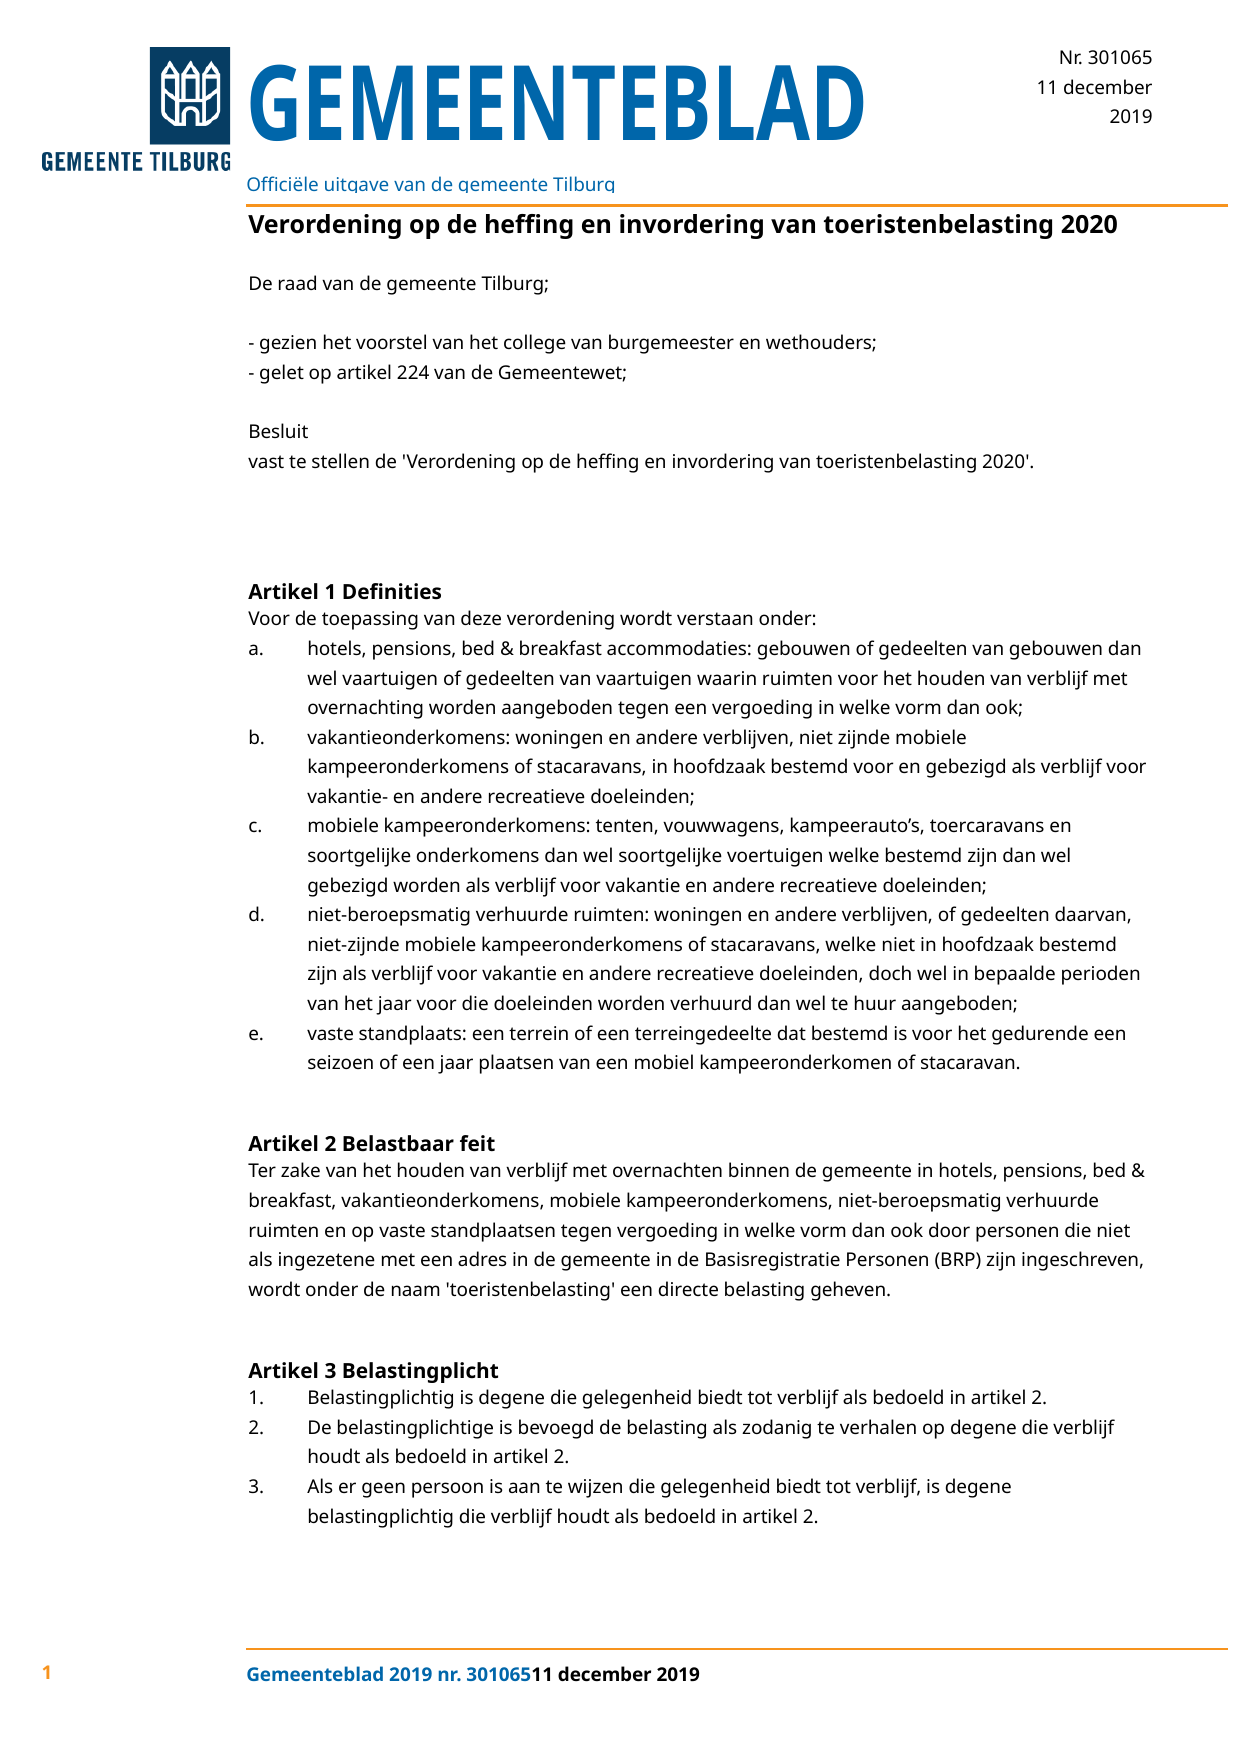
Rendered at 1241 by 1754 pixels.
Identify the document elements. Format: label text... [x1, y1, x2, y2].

text Artikel 3 Belastingplicht [248, 1356, 1152, 1384]
list niet-beroepsmatig verhuurde ruimten: woningen en andere verblijven, of gedeelten daarvan, niet-zijnde mobiele kampeeronderkomens of stacaravans, welke niet in hoofdzaak bestemd zijn als verblijf voor vakantie en andere recreatieve doeleinden, doch wel in bepaalde perioden van het jaar voor die doeleinden worden verhuurd dan wel te huur aangeboden; [248, 901, 1152, 1016]
text Voor de toepassing van deze verordening wordt verstaan onder: [248, 606, 1152, 631]
list vakantieonderkomens: woningen en andere verblijven, niet zijnde mobiele kampeeronderkomens of stacaravans, in hoofdzaak bestemd voor en gebezigd als verblijf voor vakantie- en andere recreatieve doeleinden; [248, 724, 1152, 809]
list Belastingplichtig is degene die gelegenheid biedt tot verblijf als bedoeld in artikel 2. [248, 1384, 1152, 1410]
list mobiele kampeeronderkomens: tenten, vouwwagens, kampeerauto’s, toercaravans en soortgelijke onderkomens dan wel soortgelijke voertuigen welke bestemd zijn dan wel gebezigd worden als verblijf voor vakantie en andere recreatieve doeleinden; [248, 813, 1152, 897]
list hotels, pensions, bed & breakfast accommodaties: gebouwen of gedeelten van gebouwen dan wel vaartuigen of gedeelten van vaartuigen waarin ruimten voor het houden van verblijf met overnachting worden aangeboden tegen een vergoeding in welke vorm dan ook; [248, 635, 1152, 720]
text Verordening op de heffing en invordering van toeristenbelasting 2020 [248, 207, 1152, 241]
text Artikel 2 Belastbaar feit [248, 1129, 1152, 1158]
text Ter zake van het houden van verblijf met overnachten binnen de gemeente in hotels, pensions, bed & breakfast, vakantieonderkomens, mobiele kampeeronderkomens, niet-beroepsmatig verhuurde ruimten en op vaste standplaatsen tegen vergoeding in welke vorm dan ook door personen die niet als ingezetene met een adres in de gemeente in de Basisregistratie Personen (BRP) zijn ingeschreven, wordt onder de naam 'toeristenbelasting' een directe belasting geheven. [248, 1158, 1152, 1302]
list Als er geen persoon is aan te wijzen die gelegenheid biedt tot verblijf, is degene belastingplichtig die verblijf houdt als bedoeld in artikel 2. [248, 1473, 1152, 1528]
text Besluit [248, 418, 1152, 444]
list vaste standplaats: een terrein of een terreingedeelte dat bestemd is voor het gedurende een seizoen of een jaar plaatsen van een mobiel kampeeronderkomen of stacaravan. [248, 1020, 1152, 1075]
text Artikel 1 Definities [248, 577, 1152, 606]
text - gelet op artikel 224 van de Gemeentewet; [248, 359, 1152, 385]
text vast te stellen de 'Verordening op de heffing en invordering van toeristenbelasting 2020'. [248, 448, 1152, 473]
text De raad van de gemeente Tilburg; [248, 270, 1152, 296]
picture [41, 47, 231, 172]
text - gezien het voorstel van het college van burgemeester en wethouders; [248, 329, 1152, 355]
list De belastingplichtige is bevoegd de belasting als zodanig te verhalen op degene die verblijf houdt als bedoeld in artikel 2. [248, 1414, 1152, 1469]
